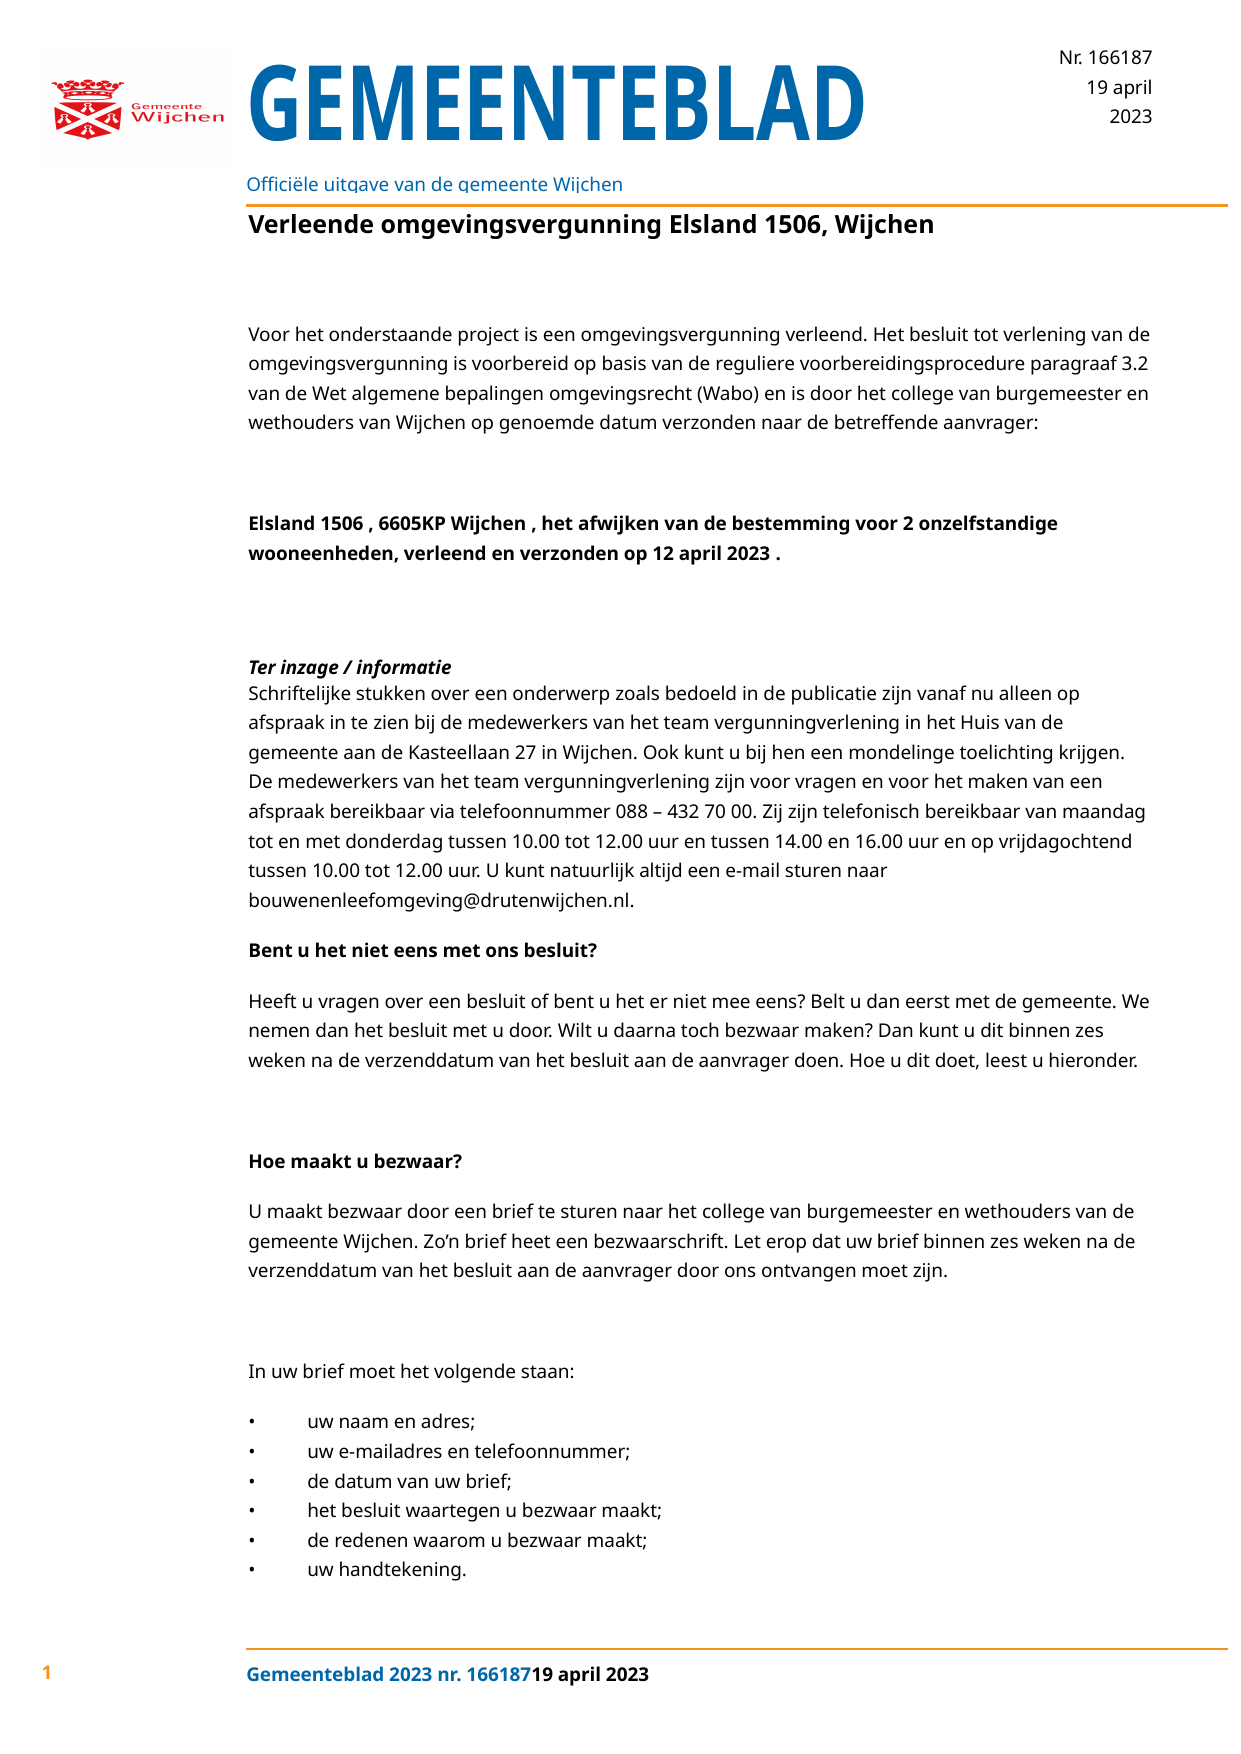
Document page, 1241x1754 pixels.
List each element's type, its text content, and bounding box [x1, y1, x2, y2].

text Ter inzage / informatie [248, 654, 1152, 680]
list de redenen waarom u bezwaar maakt; [248, 1527, 1152, 1553]
text Verleende omgevingsvergunning Elsland 1506, Wijchen [248, 207, 1152, 241]
list uw handtekening. [248, 1557, 1152, 1582]
list uw e-mailadres en telefoonnummer; [248, 1438, 1152, 1464]
text Hoe maakt u bezwaar? [248, 1148, 1152, 1174]
text Bent u het niet eens met ons besluit? [248, 937, 1152, 963]
text Schriftelijke stukken over een onderwerp zoals bedoeld in de publicatie zijn vanaf nu alleen op afspraak in te zien bij de medewerkers van het team vergunningverlening in het Huis van de gemeente aan de Kasteellaan 27 in Wijchen. Ook kunt u bij hen een mondelinge toelichting krijgen. De medewerkers van het team vergunningverlening zijn voor vragen en voor het maken van een afspraak bereikbaar via telefoonnummer 088 – 432 70 00. Zij zijn telefonisch bereikbaar van maandag tot en met donderdag tussen 10.00 tot 12.00 uur en tussen 14.00 en 16.00 uur en op vrijdagochtend tussen 10.00 tot 12.00 uur. U kunt natuurlijk altijd een e-mail sturen naar bouwenenleefomgeving@drutenwijchen.nl. [248, 680, 1152, 913]
list uw naam en adres; [248, 1409, 1152, 1434]
picture [41, 47, 231, 172]
text Elsland 1506 , 6605KP Wijchen , het afwijken van de bestemming voor 2 onzelfstandige wooneenheden, verleend en verzonden op 12 april 2023 . [248, 510, 1152, 566]
text In uw brief moet het volgende staan: [248, 1358, 1152, 1384]
list de datum van uw brief; [248, 1468, 1152, 1494]
text Voor het onderstaande project is een omgevingsvergunning verleend. Het besluit tot verlening van de omgevingsvergunning is voorbereid op basis van de reguliere voorbereidingsprocedure paragraaf 3.2 van de Wet algemene bepalingen omgevingsrecht (Wabo) en is door het college van burgemeester en wethouders van Wijchen op genoemde datum verzonden naar de betreffende aanvrager: [248, 321, 1152, 435]
list het besluit waartegen u bezwaar maakt; [248, 1497, 1152, 1523]
text U maakt bezwaar door een brief te sturen naar het college van burgemeester en wethouders van de gemeente Wijchen. Zo’n brief heet een bezwaarschrift. Let erop dat uw brief binnen zes weken na de verzenddatum van het besluit aan de aanvrager door ons ontvangen moet zijn. [248, 1198, 1152, 1283]
text Heeft u vragen over een besluit of bent u het er niet mee eens? Belt u dan eerst met de gemeente. We nemen dan het besluit met u door. Wilt u daarna toch bezwaar maken? Dan kunt u dit binnen zes weken na de verzenddatum van het besluit aan de aanvrager doen. Hoe u dit doet, leest u hieronder. [248, 988, 1152, 1073]
